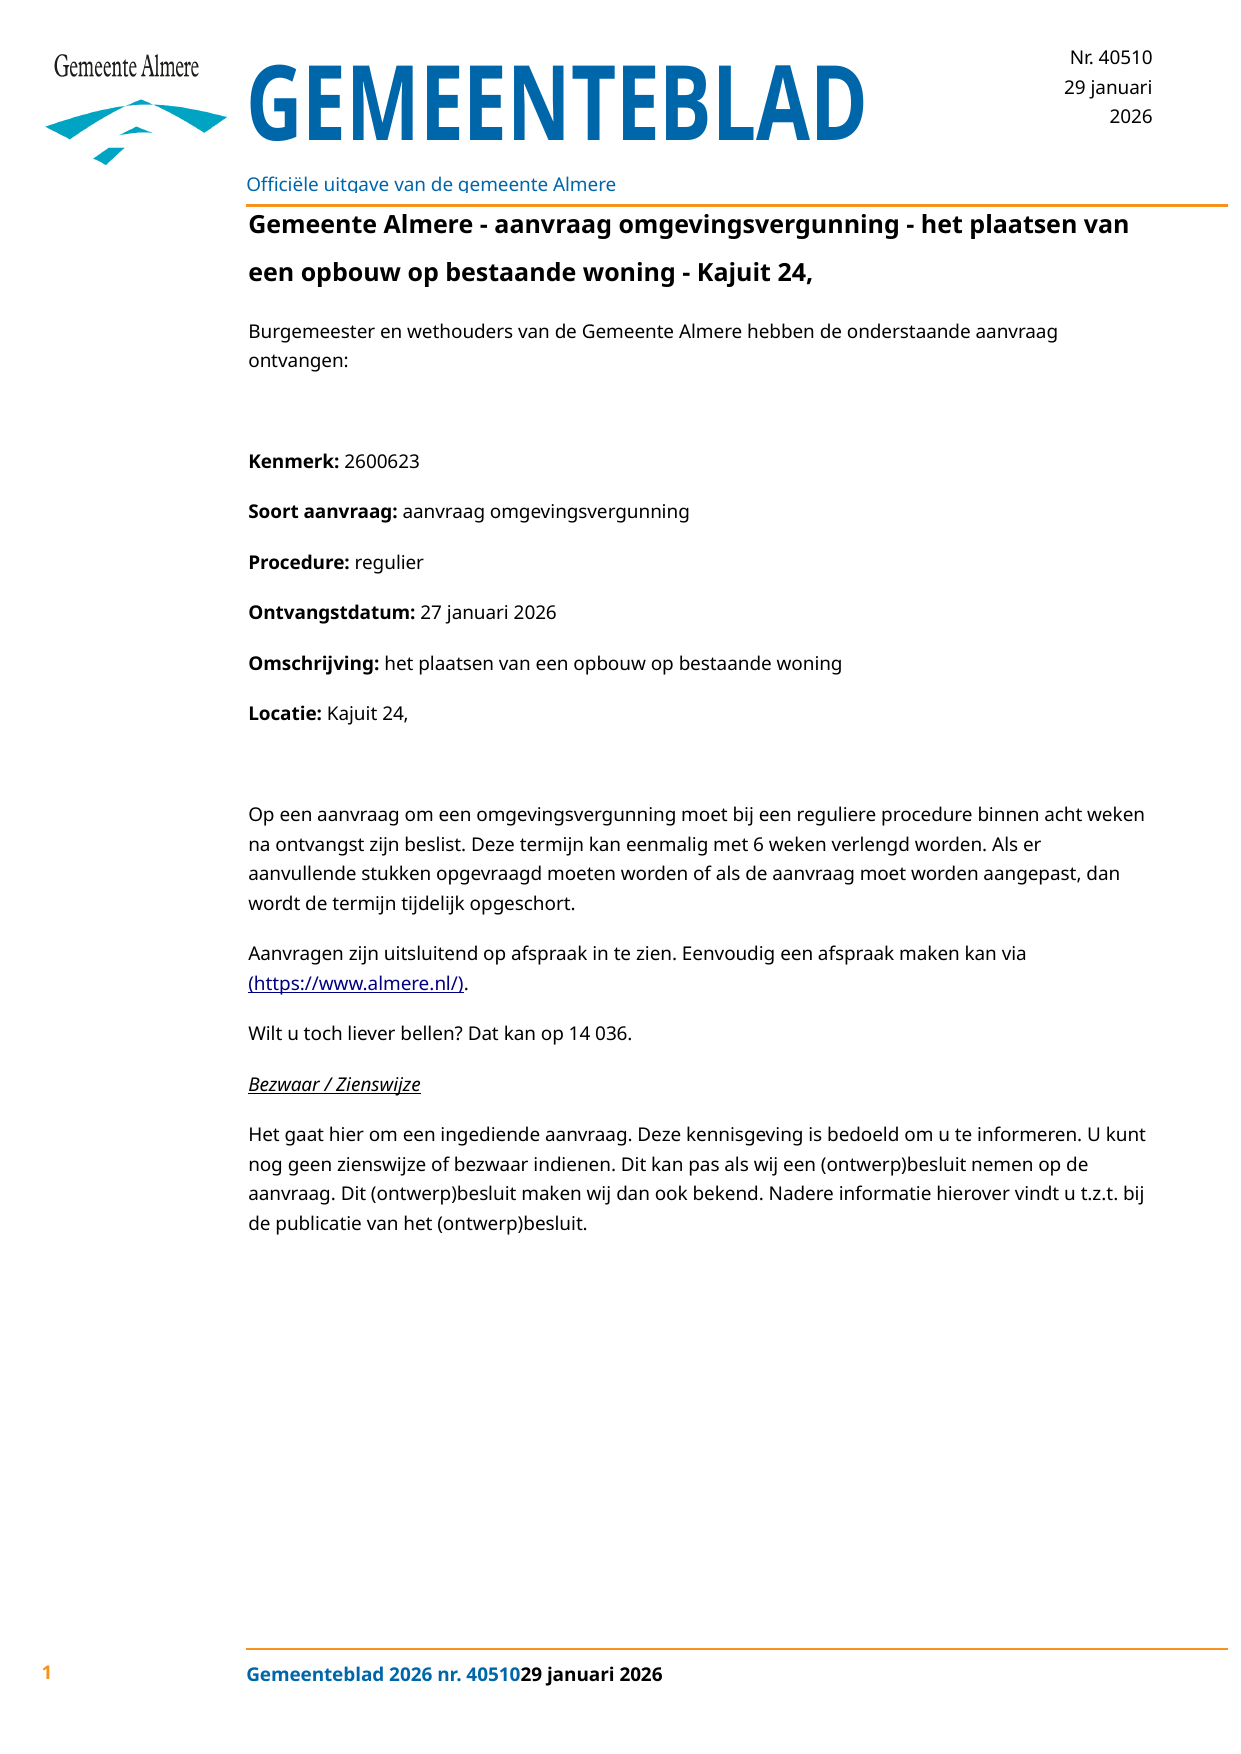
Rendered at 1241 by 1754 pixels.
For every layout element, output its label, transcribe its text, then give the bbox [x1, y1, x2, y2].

text Soort aanvraag: aanvraag omgevingsvergunning [248, 499, 1152, 524]
text Kenmerk: 2600623 [248, 448, 1152, 474]
text Gemeente Almere - aanvraag omgevingsvergunning - het plaatsen van een opbouw op bestaande woning - Kajuit 24, [248, 207, 1152, 288]
picture [41, 47, 231, 172]
text Procedure: regulier [248, 549, 1152, 575]
text Het gaat hier om een ingediende aanvraag. Deze kennisgeving is bedoeld om u te informeren. U kunt nog geen zienswijze of bezwaar indienen. Dit kan pas als wij een (ontwerp)besluit nemen op de aanvraag. Dit (ontwerp)besluit maken wij dan ook bekend. Nadere informatie hierover vindt u t.z.t. bij de publicatie van het (ontwerp)besluit. [248, 1121, 1152, 1236]
text Bezwaar / Zienswijze [248, 1071, 1152, 1097]
text Burgemeester en wethouders van de Gemeente Almere hebben de onderstaande aanvraag ontvangen: [248, 318, 1152, 373]
text Omschrijving: het plaatsen van een opbouw op bestaande woning [248, 650, 1152, 676]
text Aanvragen zijn uitsluitend op afspraak in te zien. Eenvoudig een afspraak maken kan via (https://www.almere.nl/). [248, 940, 1152, 996]
text Ontvangstdatum: 27 januari 2026 [248, 599, 1152, 625]
text Op een aanvraag om een omgevingsvergunning moet bij een reguliere procedure binnen acht weken na ontvangst zijn beslist. Deze termijn kan eenmalig met 6 weken verlengd worden. Als er aanvullende stukken opgevraagd moeten worden of als de aanvraag moet worden aangepast, dan wordt de termijn tijdelijk opgeschort. [248, 801, 1152, 916]
text Locatie: Kajuit 24, [248, 700, 1152, 726]
text Wilt u toch liever bellen? Dat kan op 14 036. [248, 1020, 1152, 1046]
